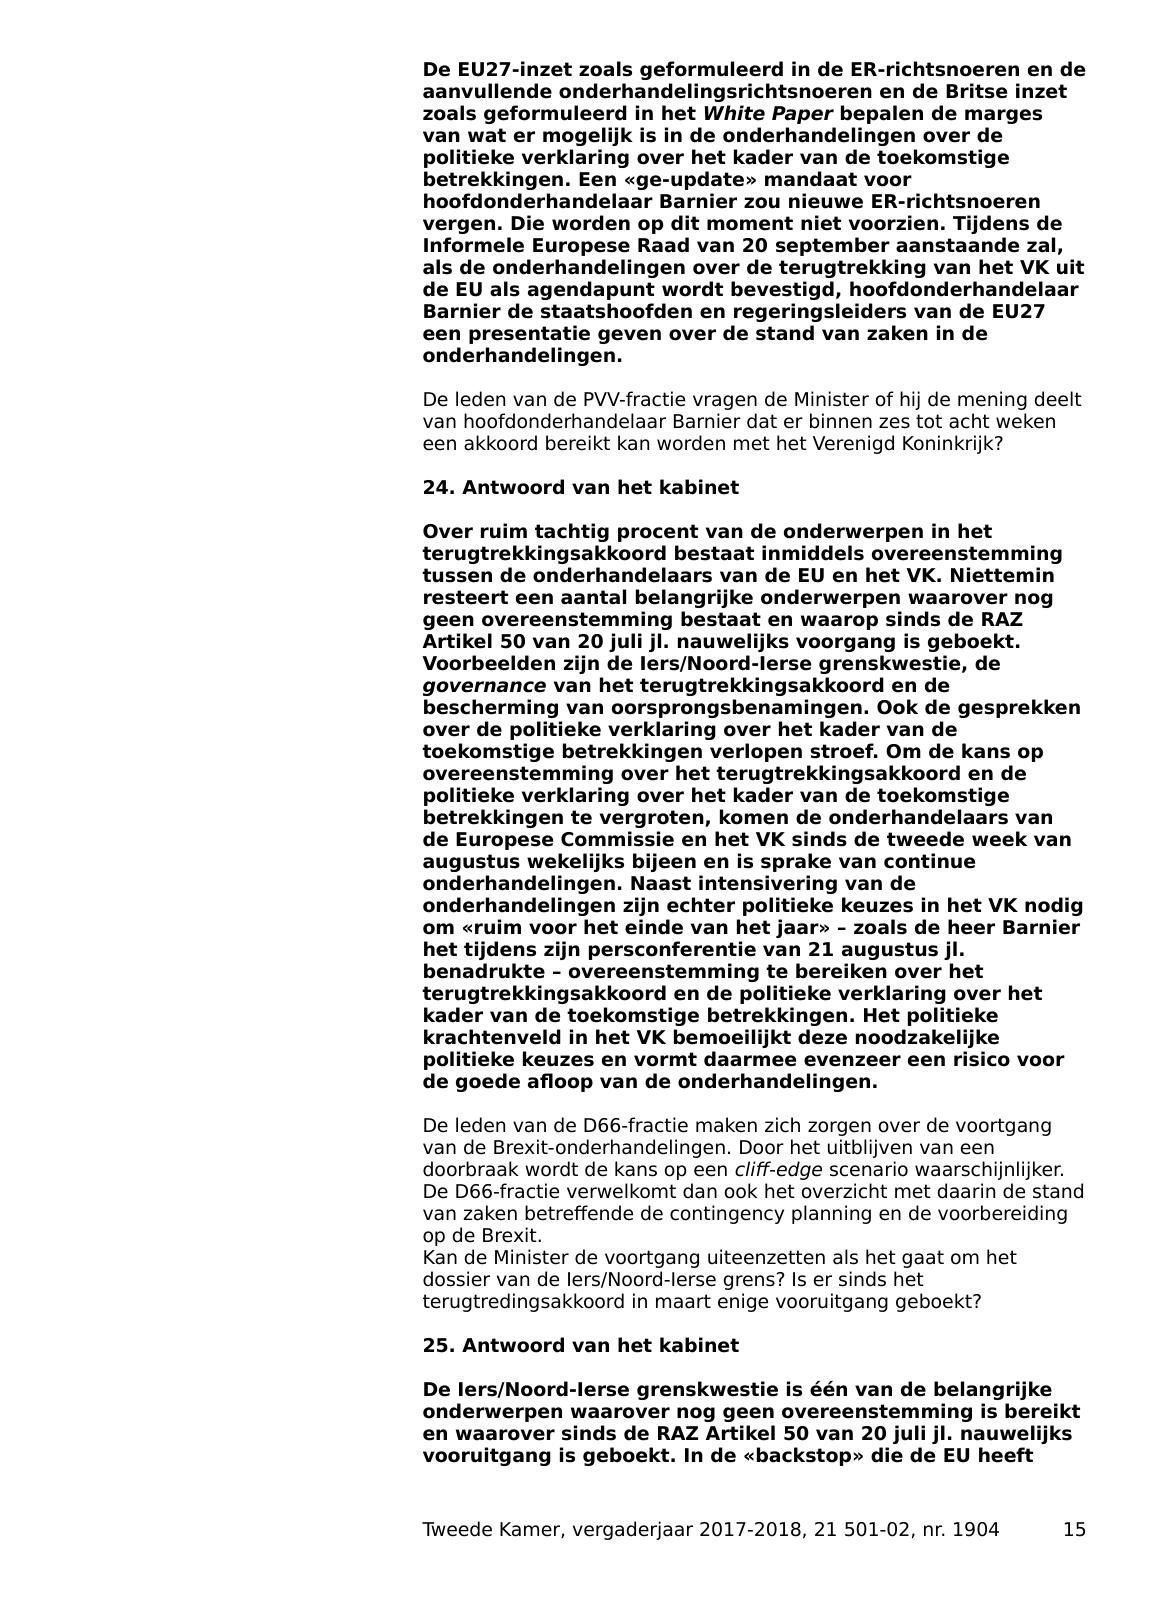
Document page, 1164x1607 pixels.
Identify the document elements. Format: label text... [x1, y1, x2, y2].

text De leden van de D66-fractie maken zich zorgen over de voortgang van de Brexit-onderhandelingen. Door het uitblijven van een doorbraak wordt de kans op een cliff-edge scenario waarschijnlijker. De D66-fractie verwelkomt dan ook het overzicht met daarin de stand van zaken betreffende de contingency planning en de voorbereiding op de Brexit. [422, 1115, 1087, 1247]
text Over ruim tachtig procent van de onderwerpen in het terugtrekkingsakkoord bestaat inmiddels overeenstemming tussen de onderhandelaars van de EU en het VK. Niettemin resteert een aantal belangrijke onderwerpen waarover nog geen overeenstemming bestaat en waarop sinds de RAZ Artikel 50 van 20 juli jl. nauwelijks voorgang is geboekt. Voorbeelden zijn de Iers/Noord-Ierse grenskwestie, de governance van het terugtrekkingsakkoord en de bescherming van oorsprongsbenamingen. Ook de gesprekken over de politieke verklaring over het kader van de toekomstige betrekkingen verlopen stroef. Om de kans op overeenstemming over het terugtrekkingsakkoord en de politieke verklaring over het kader van de toekomstige betrekkingen te vergroten, komen de onderhandelaars van de Europese Commissie en het VK sinds de tweede week van augustus wekelijks bijeen en is sprake van continue onderhandelingen. Naast intensivering van de onderhandelingen zijn echter politieke keuzes in het VK nodig om «ruim voor het einde van het jaar» – zoals de heer Barnier het tijdens zijn persconferentie van 21 augustus jl. benadrukte – overeenstemming te bereiken over het terugtrekkingsakkoord en de politieke verklaring over het kader van de toekomstige betrekkingen. Het politieke krachtenveld in het VK bemoeilijkt deze noodzakelijke politieke keuzes en vormt daarmee evenzeer een risico voor de goede afloop van de onderhandelingen. [422, 521, 1087, 1093]
text De leden van de PVV-fractie vragen de Minister of hij de mening deelt van hoofdonderhandelaar Barnier dat er binnen zes tot acht weken een akkoord bereikt kan worden met het Verenigd Koninkrijk? [422, 389, 1087, 455]
text Kan de Minister de voortgang uiteenzetten als het gaat om het dossier van de Iers/Noord-Ierse grens? Is er sinds het terugtredingsakkoord in maart enige vooruitgang geboekt? [422, 1247, 1087, 1313]
text De EU27-inzet zoals geformuleerd in de ER-richtsnoeren en de aanvullende onderhandelingsrichtsnoeren en de Britse inzet zoals geformuleerd in het White Paper bepalen de marges van wat er mogelijk is in de onderhandelingen over de politieke verklaring over het kader van de toekomstige betrekkingen. Een «ge-update» mandaat voor hoofdonderhandelaar Barnier zou nieuwe ER-richtsnoeren vergen. Die worden op dit moment niet voorzien. Tijdens de Informele Europese Raad van 20 september aanstaande zal, als de onderhandelingen over de terugtrekking van het VK uit de EU als agendapunt wordt bevestigd, hoofdonderhandelaar Barnier de staatshoofden en regeringsleiders van de EU27 een presentatie geven over de stand van zaken in de onderhandelingen. [422, 59, 1087, 367]
subtitle 24. Antwoord van het kabinet [422, 477, 1087, 499]
subtitle 25. Antwoord van het kabinet [422, 1335, 1087, 1357]
text De Iers/Noord-Ierse grenskwestie is één van de belangrijke onderwerpen waarover nog geen overeenstemming is bereikt en waarover sinds de RAZ Artikel 50 van 20 juli jl. nauwelijks vooruitgang is geboekt. In de «backstop» die de EU heeft [422, 1379, 1087, 1467]
